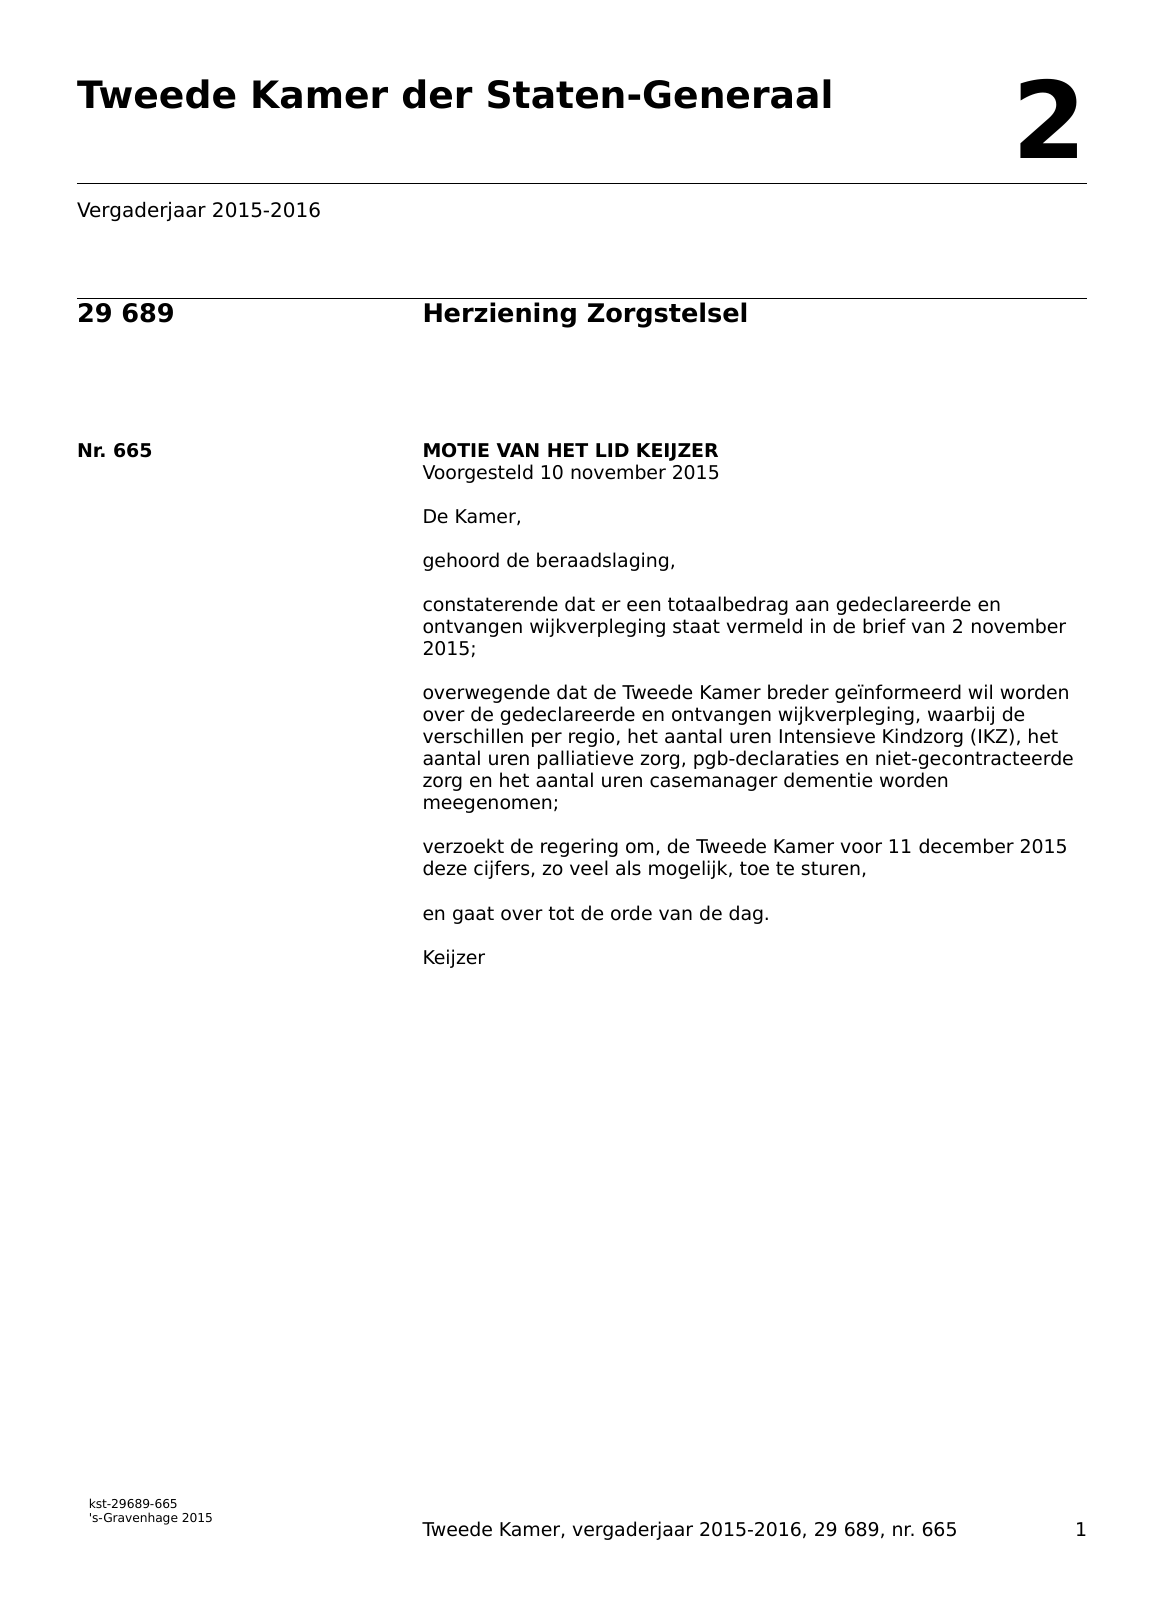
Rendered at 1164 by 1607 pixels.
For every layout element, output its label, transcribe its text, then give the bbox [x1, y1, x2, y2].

table_cell Vergaderjaar 2015-2016 [77, 184, 1087, 298]
text en gaat over tot de orde van de dag. [422, 902, 1087, 924]
subtitle 29 689 Herziening Zorgstelsel [77, 299, 1087, 329]
text verzoekt de regering om, de Tweede Kamer voor 11 december 2015 deze cijfers, zo veel als mogelijk, toe te sturen, [422, 836, 1087, 880]
text Keijzer [422, 947, 1087, 969]
text kst-29689-665 [88, 1497, 323, 1511]
text constaterende dat er een totaalbedrag aan gedeclareerde en ontvangen wijkverpleging staat vermeld in de brief van 2 november 2015; [422, 594, 1087, 660]
text 's-Gravenhage 2015 [88, 1511, 323, 1525]
table_header 2 [886, 59, 1087, 183]
text Voorgesteld 10 november 2015 [422, 462, 1087, 484]
text gehoord de beraadslaging, [422, 550, 1087, 572]
text De Kamer, [422, 506, 1087, 528]
text overwegende dat de Tweede Kamer breder geïnformeerd wil worden over de gedeclareerde en ontvangen wijkverpleging, waarbij de verschillen per regio, het aantal uren Intensieve Kindzorg (IKZ), het aantal uren palliatieve zorg, pgb-declaraties en niet-gecontracteerde zorg en het aantal uren casemanager dementie worden meegenomen; [422, 682, 1087, 814]
table_header Tweede Kamer der Staten-Generaal [77, 59, 886, 183]
subtitle Nr. 665 MOTIE VAN HET LID KEIJZER [77, 440, 1087, 462]
